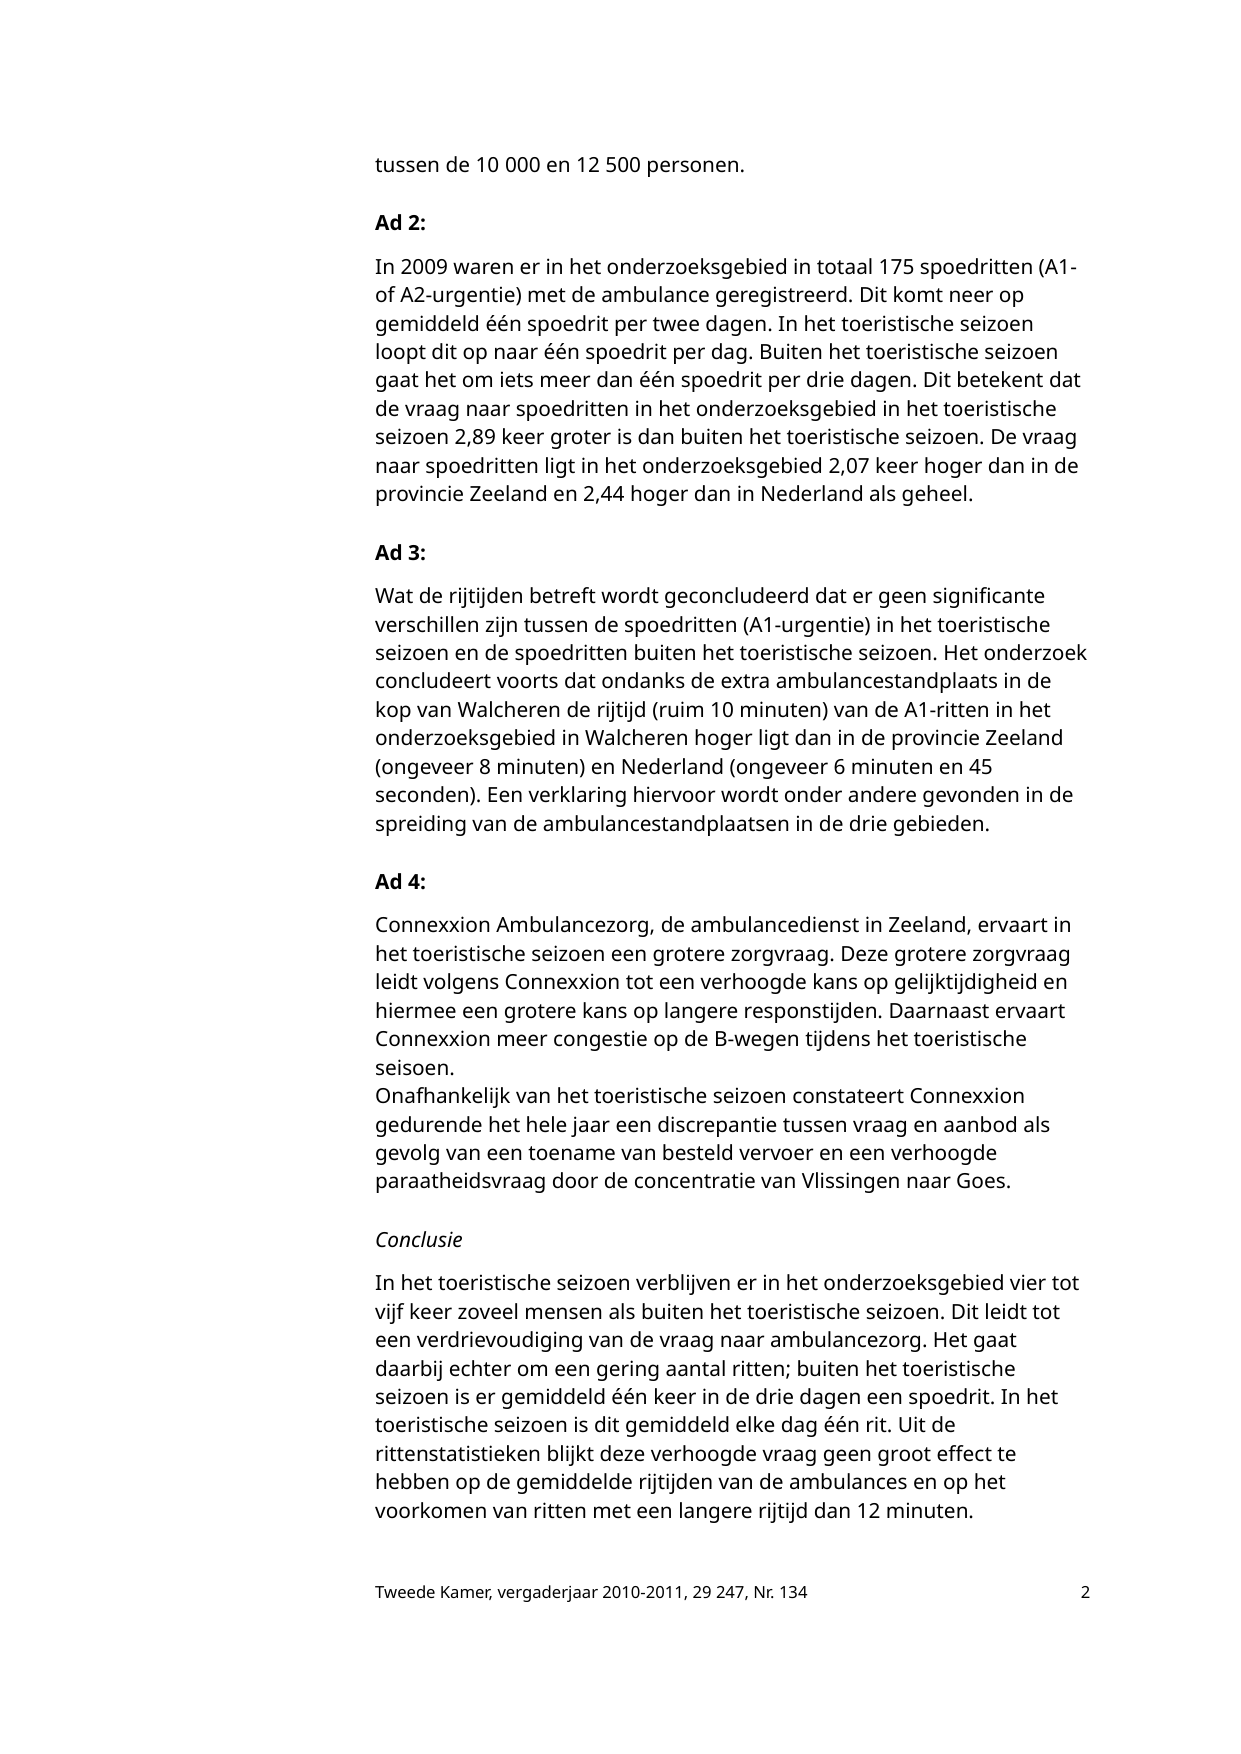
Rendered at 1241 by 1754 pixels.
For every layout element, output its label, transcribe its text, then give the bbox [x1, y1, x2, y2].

text Ad 2: [375, 208, 1090, 237]
text Ad 3: [375, 538, 1090, 566]
text Ad 4: [375, 867, 1090, 896]
text In 2009 waren er in het onderzoeksgebied in totaal 175 spoedritten (A1- of A2-urgentie) met de ambulance geregistreerd. Dit komt neer op gemiddeld één spoedrit per twee dagen. In het toeristische seizoen loopt dit op naar één spoedrit per dag. Buiten het toeristische seizoen gaat het om iets meer dan één spoedrit per drie dagen. Dit betekent dat de vraag naar spoedritten in het onderzoeksgebied in het toeristische seizoen 2,89 keer groter is dan buiten het toeristische seizoen. De vraag naar spoedritten ligt in het onderzoeksgebied 2,07 keer hoger dan in de provincie Zeeland en 2,44 hoger dan in Nederland als geheel. [375, 252, 1090, 508]
text Onafhankelijk van het toeristische seizoen constateert Connexxion gedurende het hele jaar een discrepantie tussen vraag en aanbod als gevolg van een toename van besteld vervoer en een verhoogde paraatheidsvraag door de concentratie van Vlissingen naar Goes. [375, 1081, 1090, 1195]
text Connexxion Ambulancezorg, de ambulancedienst in Zeeland, ervaart in het toeristische seizoen een grotere zorgvraag. Deze grotere zorgvraag leidt volgens Connexxion tot een verhoogde kans op gelijktijdigheid en hiermee een grotere kans op langere responstijden. Daarnaast ervaart Connexxion meer congestie op de B-wegen tijdens het toeristische seisoen. [375, 911, 1090, 1081]
text tussen de 10 000 en 12 500 personen. [375, 150, 1090, 178]
text Wat de rijtijden betreft wordt geconcludeerd dat er geen significante verschillen zijn tussen de spoedritten (A1-urgentie) in het toeristische seizoen en de spoedritten buiten het toeristische seizoen. Het onderzoek concludeert voorts dat ondanks de extra ambulancestandplaats in de kop van Walcheren de rijtijd (ruim 10 minuten) van de A1-ritten in het onderzoeksgebied in Walcheren hoger ligt dan in de provincie Zeeland (ongeveer 8 minuten) en Nederland (ongeveer 6 minuten en 45 seconden). Een verklaring hiervoor wordt onder andere gevonden in de spreiding van de ambulancestandplaatsen in de drie gebieden. [375, 581, 1090, 837]
text In het toeristische seizoen verblijven er in het onderzoeksgebied vier tot vijf keer zoveel mensen als buiten het toeristische seizoen. Dit leidt tot een verdrievoudiging van de vraag naar ambulancezorg. Het gaat daarbij echter om een gering aantal ritten; buiten het toeristische seizoen is er gemiddeld één keer in de drie dagen een spoedrit. In het toeristische seizoen is dit gemiddeld elke dag één rit. Uit de rittenstatistieken blijkt deze verhoogde vraag geen groot effect te hebben op de gemiddelde rijtijden van de ambulances en op het voorkomen van ritten met een langere rijtijd dan 12 minuten. [375, 1268, 1090, 1524]
text Conclusie [375, 1225, 1090, 1253]
